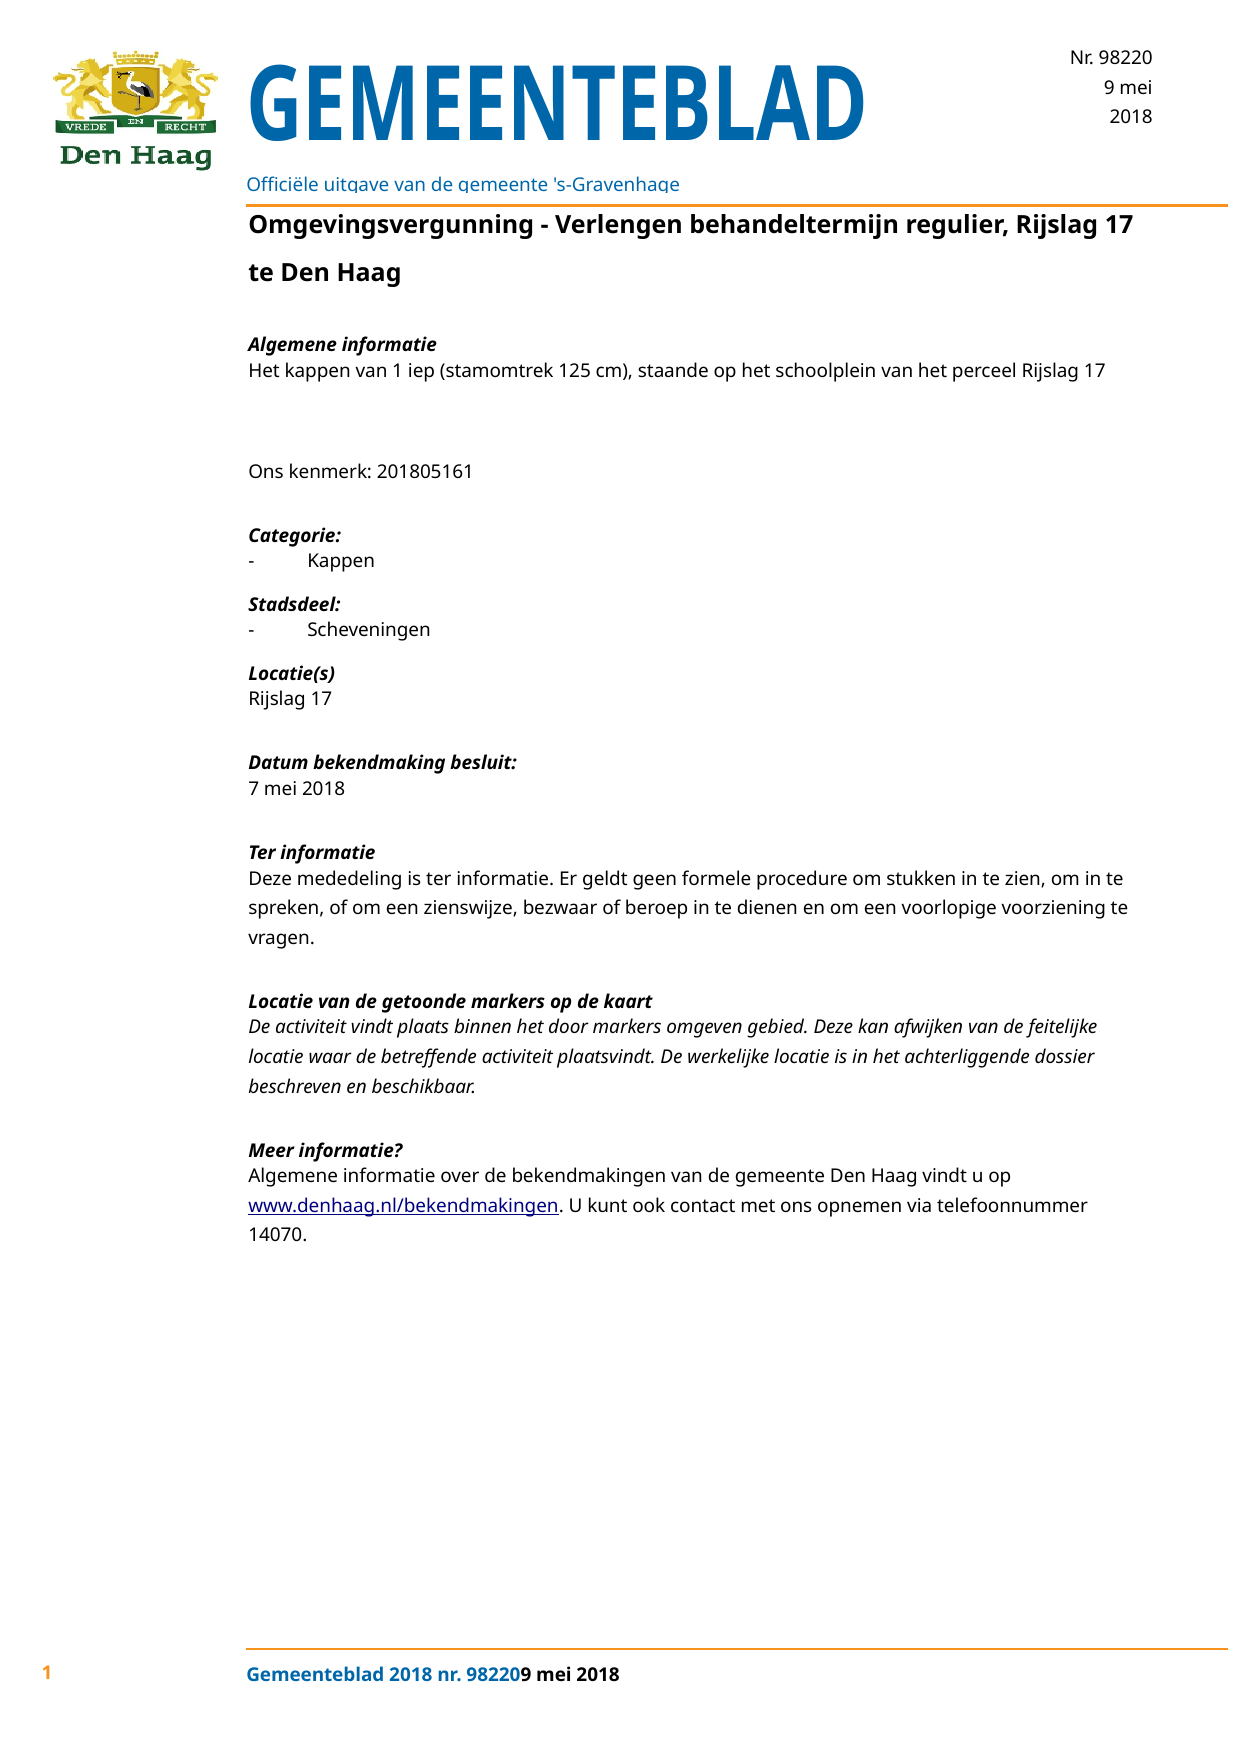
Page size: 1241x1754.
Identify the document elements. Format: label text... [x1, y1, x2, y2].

text Categorie: [248, 522, 1152, 548]
text Stadsdeel: [248, 591, 1152, 617]
text Locatie van de getoonde markers op de kaart [248, 988, 1152, 1014]
text Het kappen van 1 iep (stamomtrek 125 cm), staande op het schoolplein van het perceel Rijslag 17 [248, 357, 1152, 383]
text Algemene informatie [248, 331, 1152, 357]
picture [41, 47, 231, 172]
text Rijslag 17 [248, 685, 1152, 711]
list Scheveningen [248, 617, 1152, 642]
text Locatie(s) [248, 660, 1152, 685]
text Meer informatie? [248, 1137, 1152, 1162]
list Kappen [248, 548, 1152, 573]
text Ons kenmerk: 201805161 [248, 458, 1152, 484]
text Datum bekendmaking besluit: [248, 749, 1152, 775]
text Omgevingsvergunning - Verlengen behandeltermijn regulier, Rijslag 17 te Den Haag [248, 207, 1152, 288]
text Deze mededeling is ter informatie. Er geldt geen formele procedure om stukken in te zien, om in te spreken, of om een zienswijze, bezwaar of beroep in te dienen en om een voorlopige voorziening te vragen. [248, 865, 1152, 950]
text 7 mei 2018 [248, 775, 1152, 801]
text De activiteit vindt plaats binnen het door markers omgeven gebied. Deze kan afwijken van de feitelijke locatie waar de betreffende activiteit plaatsvindt. De werkelijke locatie is in het achterliggende dossier beschreven en beschikbaar. [248, 1014, 1152, 1098]
text Algemene informatie over de bekendmakingen van de gemeente Den Haag vindt u op www.denhaag.nl/bekendmakingen. U kunt ook contact met ons opnemen via telefoonnummer 14070. [248, 1162, 1152, 1247]
text Ter informatie [248, 839, 1152, 865]
